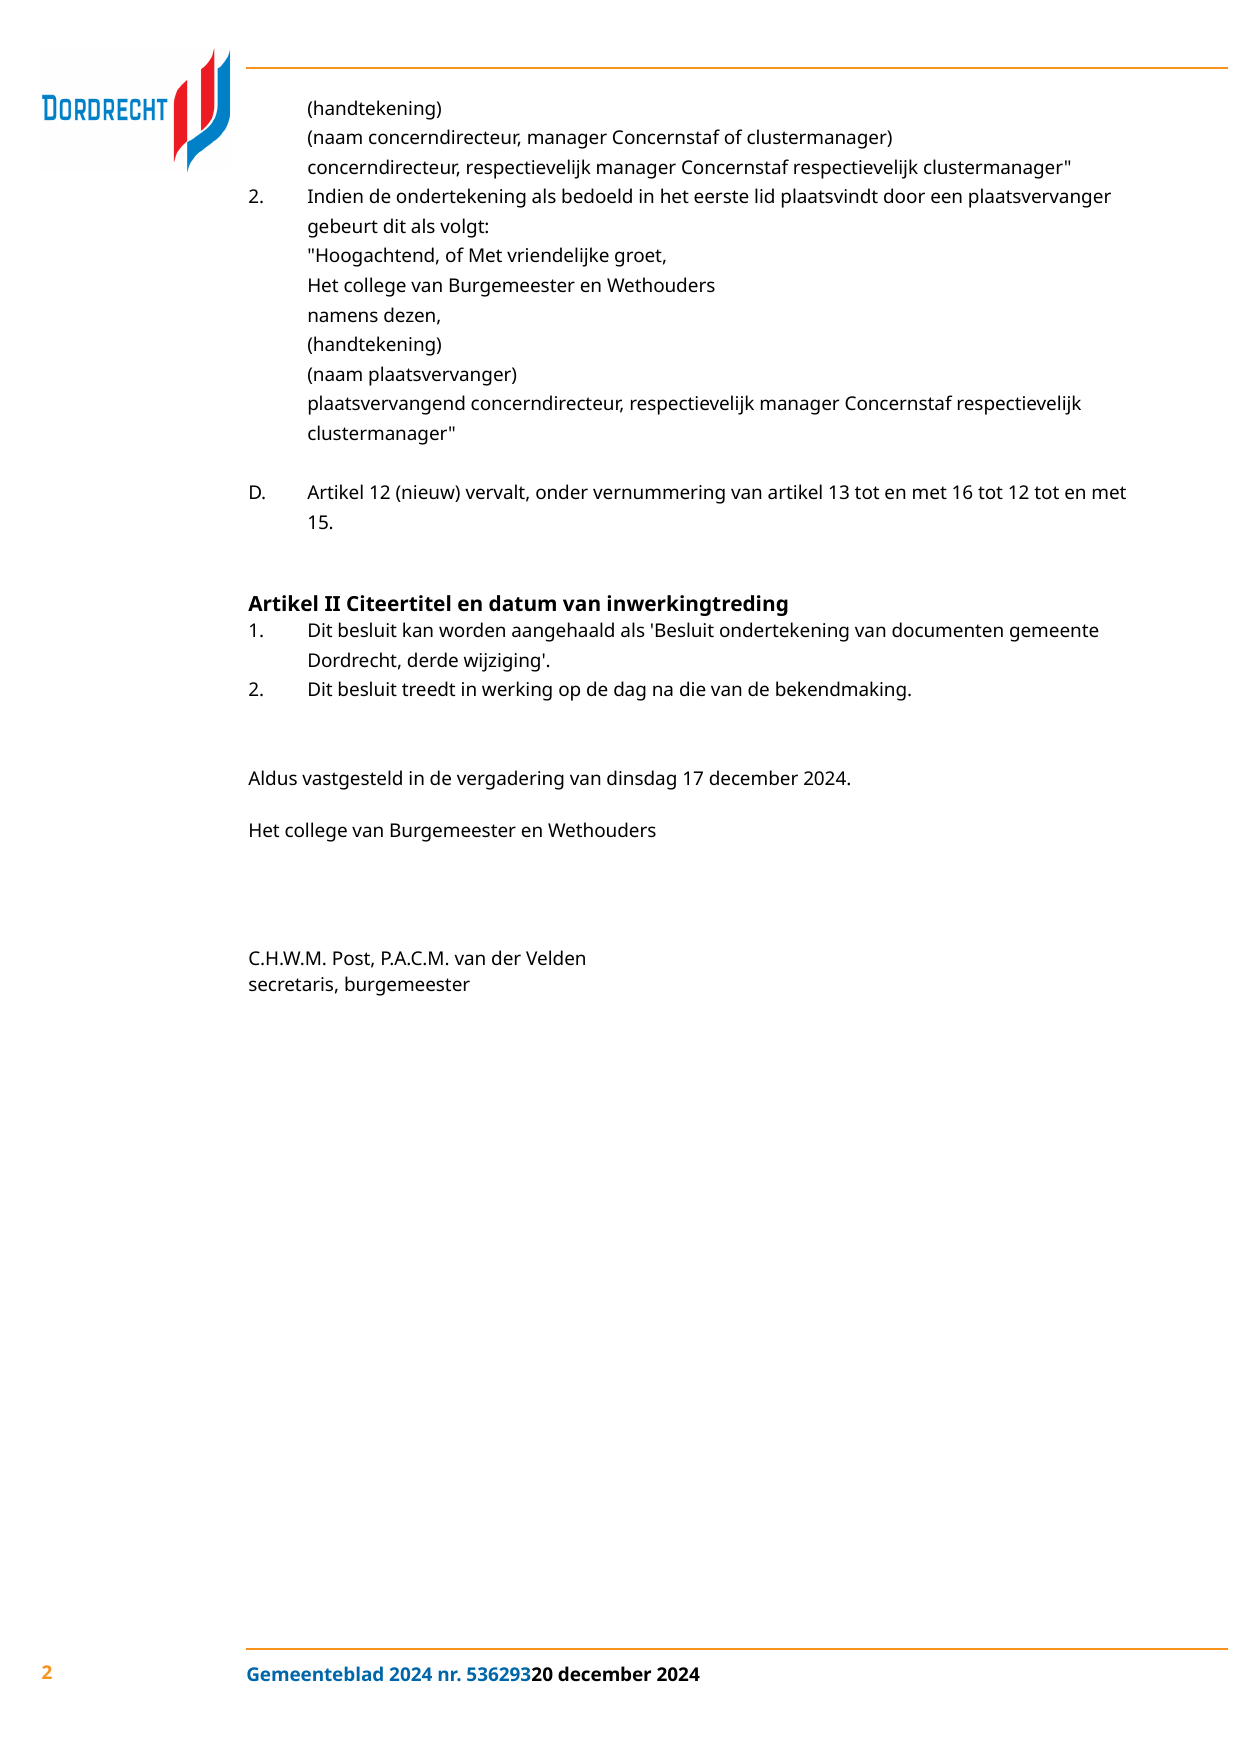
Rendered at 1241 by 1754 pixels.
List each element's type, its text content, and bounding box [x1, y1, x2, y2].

list concerndirecteur, respectievelijk manager Concernstaf respectievelijk clustermanager" [248, 154, 1152, 180]
list Dit besluit treedt in werking op de dag na die van de bekendmaking. [248, 677, 1152, 702]
list (naam plaatsvervanger) [248, 361, 1152, 387]
text C.H.W.M. Post, P.A.C.M. van der Velden [248, 945, 1152, 971]
list (naam concerndirecteur, manager Concernstaf of clustermanager) [248, 124, 1152, 150]
text Artikel II Citeertitel en datum van inwerkingtreding [248, 589, 1152, 617]
text Aldus vastgesteld in de vergadering van dinsdag 17 december 2024. [248, 765, 1152, 791]
list Dit besluit kan worden aangehaald als 'Besluit ondertekening van documenten gemeente Dordrecht, derde wijziging'. [248, 617, 1152, 673]
picture [41, 47, 231, 172]
list Artikel 12 (nieuw) vervalt, onder vernummering van artikel 13 tot en met 16 tot 12 tot en met 15. [248, 479, 1152, 535]
list "Hoogachtend, of Met vriendelijke groet, [248, 243, 1152, 268]
list namens dezen, [248, 302, 1152, 328]
list plaatsvervangend concerndirecteur, respectievelijk manager Concernstaf respectievelijk clustermanager" [248, 391, 1152, 446]
text secretaris, burgemeester [248, 971, 1152, 997]
text Het college van Burgemeester en Wethouders [248, 817, 1152, 842]
list Indien de ondertekening als bedoeld in het eerste lid plaatsvindt door een plaatsvervanger gebeurt dit als volgt: [248, 183, 1152, 239]
list Het college van Burgemeester en Wethouders [248, 272, 1152, 298]
list (handtekening) [248, 95, 1152, 121]
list (handtekening) [248, 331, 1152, 357]
